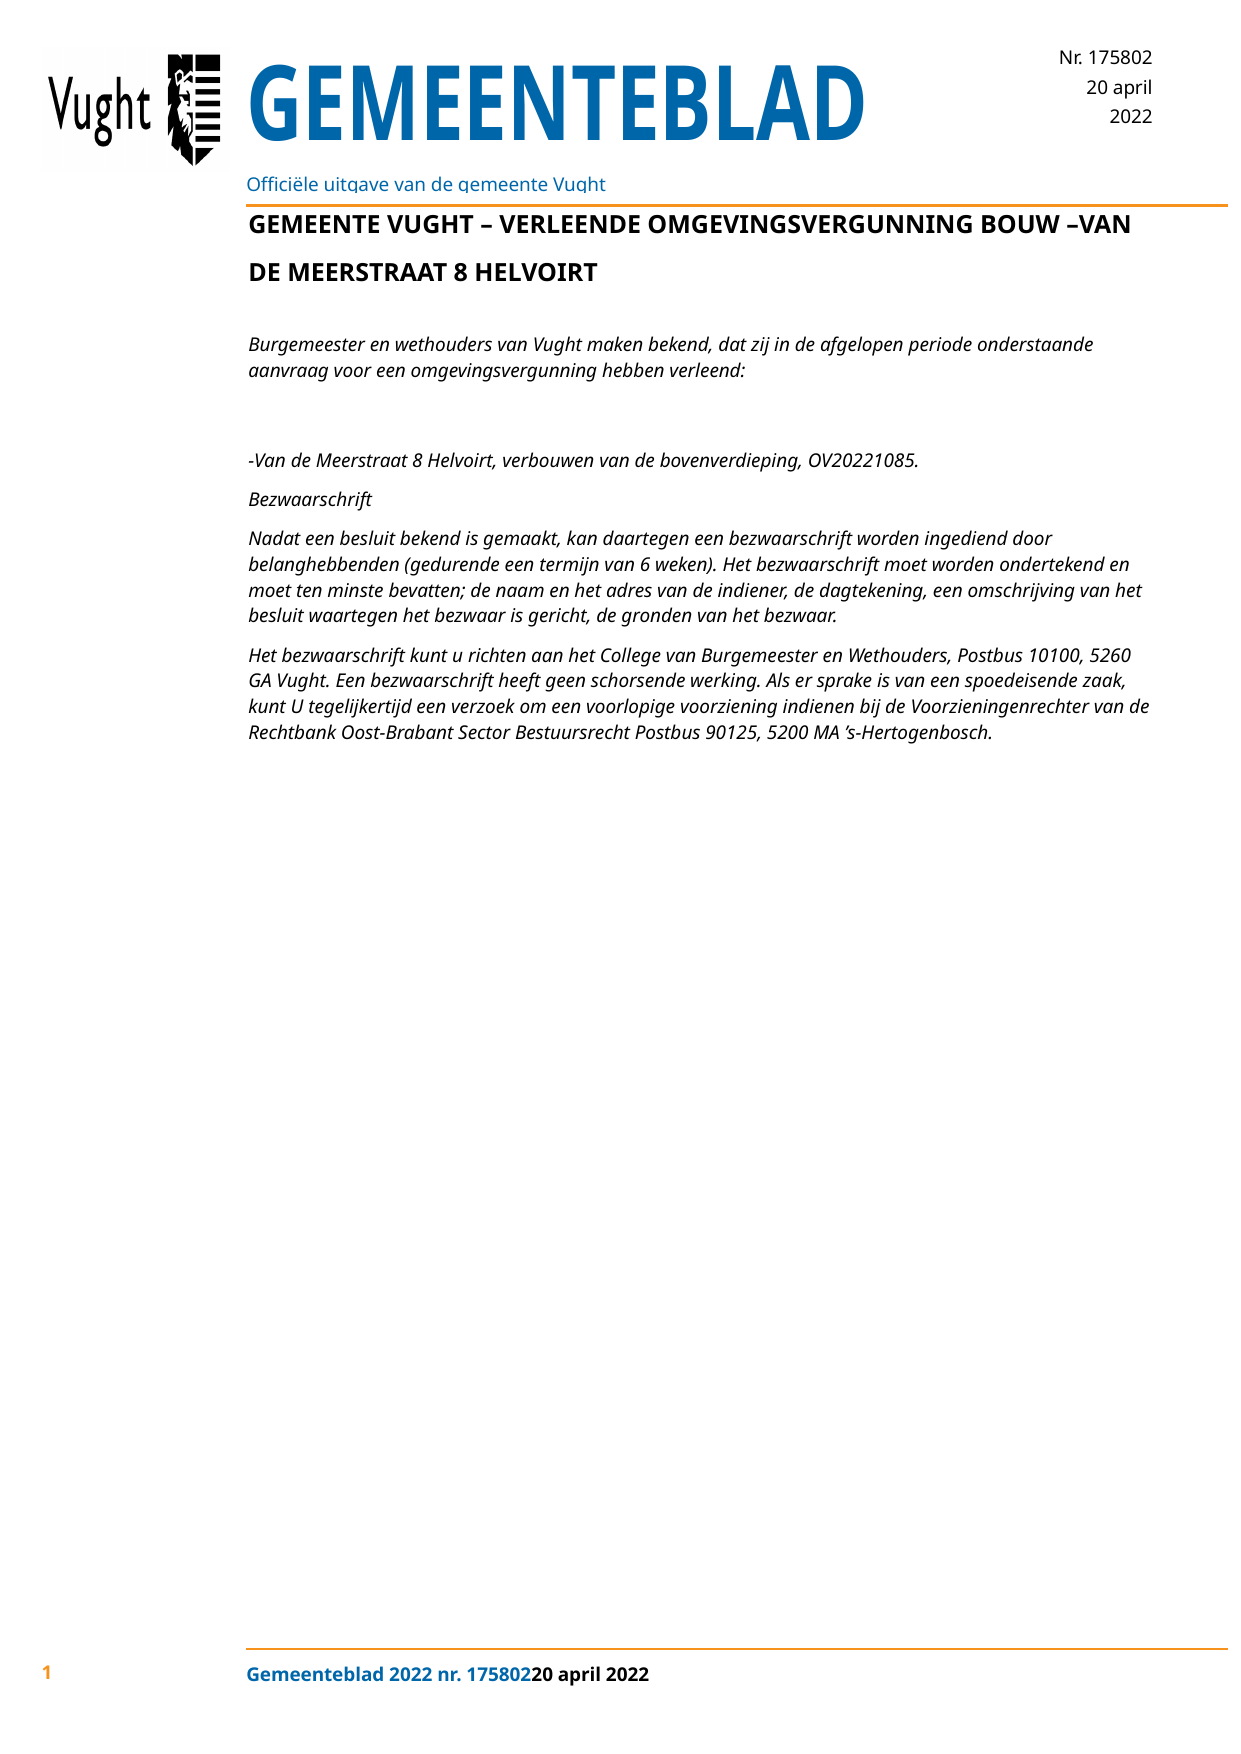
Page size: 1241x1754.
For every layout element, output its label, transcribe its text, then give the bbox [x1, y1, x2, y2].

text -Van de Meerstraat 8 Helvoirt, verbouwen van de bovenverdieping, OV20221085. [248, 447, 1152, 473]
text GEMEENTE VUGHT – VERLEENDE OMGEVINGSVERGUNNING BOUW –VAN DE MEERSTRAAT 8 HELVOIRT [248, 207, 1152, 288]
text Bezwaarschrift [248, 486, 1152, 512]
text Nadat een besluit bekend is gemaakt, kan daartegen een bezwaarschrift worden ingediend door belanghebbenden (gedurende een termijn van 6 weken). Het bezwaarschrift moet worden ondertekend en moet ten minste bevatten; de naam en het adres van de indiener, de dagtekening, een omschrijving van het besluit waartegen het bezwaar is gericht, de gronden van het bezwaar. [248, 525, 1152, 628]
picture [41, 47, 231, 172]
text Het bezwaarschrift kunt u richten aan het College van Burgemeester en Wethouders, Postbus 10100, 5260 GA Vught. Een bezwaarschrift heeft geen schorsende werking. Als er sprake is van een spoedeisende zaak, kunt U tegelijkertijd een verzoek om een voorlopige voorziening indienen bij de Voorzieningenrechter van de Rechtbank Oost-Brabant Sector Bestuursrecht Postbus 90125, 5200 MA ’s-Hertogenbosch. [248, 642, 1152, 745]
text Burgemeester en wethouders van Vught maken bekend, dat zij in de afgelopen periode onderstaande aanvraag voor een omgevingsvergunning hebben verleend: [248, 331, 1152, 383]
